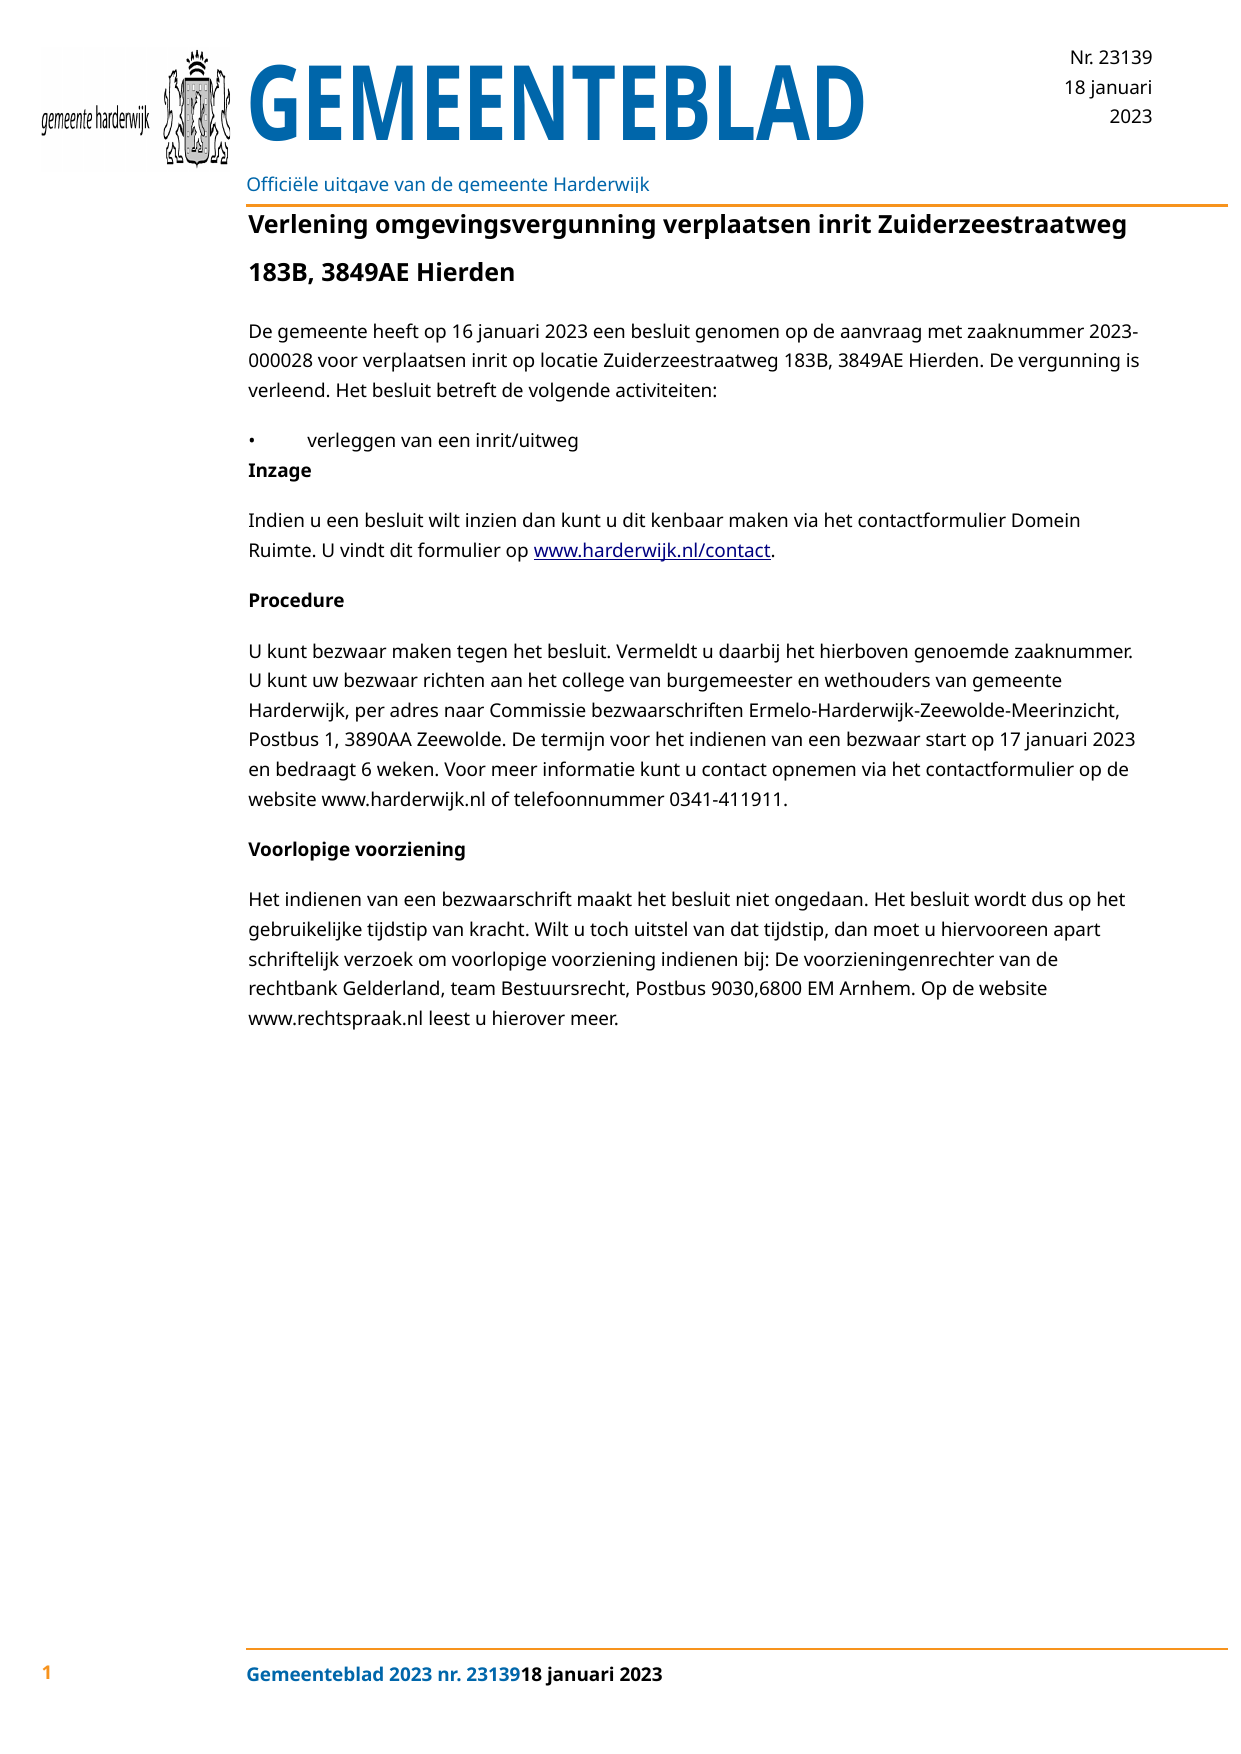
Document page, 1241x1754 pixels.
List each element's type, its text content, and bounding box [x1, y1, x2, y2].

text Het indienen van een bezwaarschrift maakt het besluit niet ongedaan. Het besluit wordt dus op het gebruikelijke tijdstip van kracht. Wilt u toch uitstel van dat tijdstip, dan moet u hiervooreen apart schriftelijk verzoek om voorlopige voorziening indienen bij: De voorzieningenrechter van de rechtbank Gelderland, team Bestuursrecht, Postbus 9030,6800 EM Arnhem. Op de website www.rechtspraak.nl leest u hierover meer. [248, 887, 1152, 1031]
text U kunt bezwaar maken tegen het besluit. Vermeldt u daarbij het hierboven genoemde zaaknummer. U kunt uw bezwaar richten aan het college van burgemeester en wethouders van gemeente Harderwijk, per adres naar Commissie bezwaarschriften Ermelo-Harderwijk-Zeewolde-Meerinzicht, Postbus 1, 3890AA Zeewolde. De termijn voor het indienen van een bezwaar start op 17 januari 2023 en bedraagt 6 weken. Voor meer informatie kunt u contact opnemen via het contactformulier op de website www.harderwijk.nl of telefoonnummer 0341-411911. [248, 638, 1152, 812]
text De gemeente heeft op 16 januari 2023 een besluit genomen op de aanvraag met zaaknummer 2023-000028 voor verplaatsen inrit op locatie Zuiderzeestraatweg 183B, 3849AE Hierden. De vergunning is verleend. Het besluit betreft de volgende activiteiten: [248, 318, 1152, 403]
picture [41, 47, 231, 172]
text Inzage [248, 457, 1152, 483]
text Indien u een besluit wilt inzien dan kunt u dit kenbaar maken via het contactformulier Domein Ruimte. U vindt dit formulier op www.harderwijk.nl/contact. [248, 507, 1152, 563]
text Verlening omgevingsvergunning verplaatsen inrit Zuiderzeestraatweg 183B, 3849AE Hierden [248, 207, 1152, 288]
list verleggen van een inrit/uitweg [248, 427, 1152, 453]
text Voorlopige voorziening [248, 836, 1152, 862]
text Procedure [248, 587, 1152, 613]
